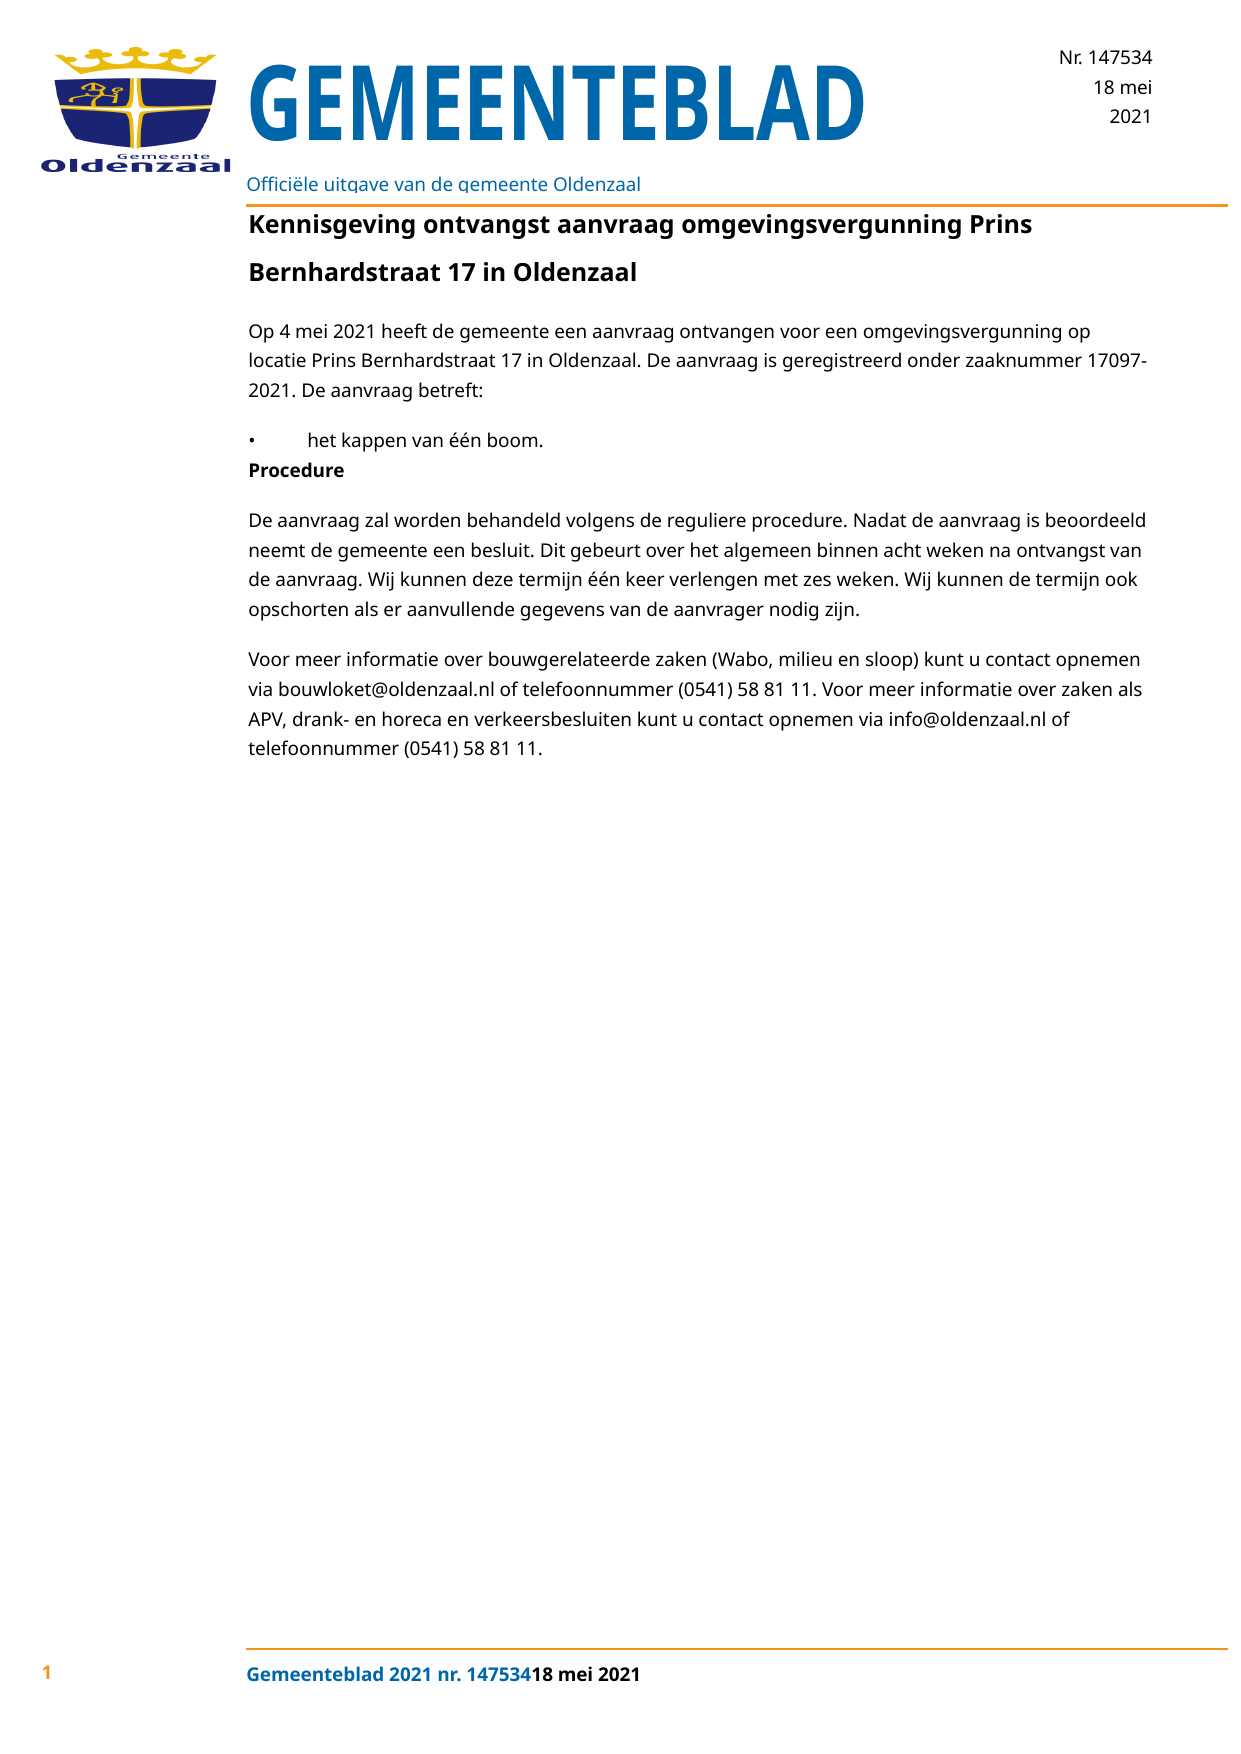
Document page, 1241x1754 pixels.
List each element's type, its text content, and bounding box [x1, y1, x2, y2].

list het kappen van één boom. [248, 427, 1152, 453]
text Kennisgeving ontvangst aanvraag omgevingsvergunning Prins Bernhardstraat 17 in Oldenzaal [248, 207, 1152, 288]
text De aanvraag zal worden behandeld volgens de reguliere procedure. Nadat de aanvraag is beoordeeld neemt de gemeente een besluit. Dit gebeurt over het algemeen binnen acht weken na ontvangst van de aanvraag. Wij kunnen deze termijn één keer verlengen met zes weken. Wij kunnen de termijn ook opschorten als er aanvullende gegevens van de aanvrager nodig zijn. [248, 507, 1152, 622]
picture [41, 47, 231, 172]
text Procedure [248, 457, 1152, 483]
text Voor meer informatie over bouwgerelateerde zaken (Wabo, milieu en sloop) kunt u contact opnemen via bouwloket@oldenzaal.nl of telefoonnummer (0541) 58 81 11. Voor meer informatie over zaken als APV, drank- en horeca en verkeersbesluiten kunt u contact opnemen via info@oldenzaal.nl of telefoonnummer (0541) 58 81 11. [248, 647, 1152, 761]
text Op 4 mei 2021 heeft de gemeente een aanvraag ontvangen voor een omgevingsvergunning op locatie Prins Bernhardstraat 17 in Oldenzaal. De aanvraag is geregistreerd onder zaaknummer 17097-2021. De aanvraag betreft: [248, 318, 1152, 403]
